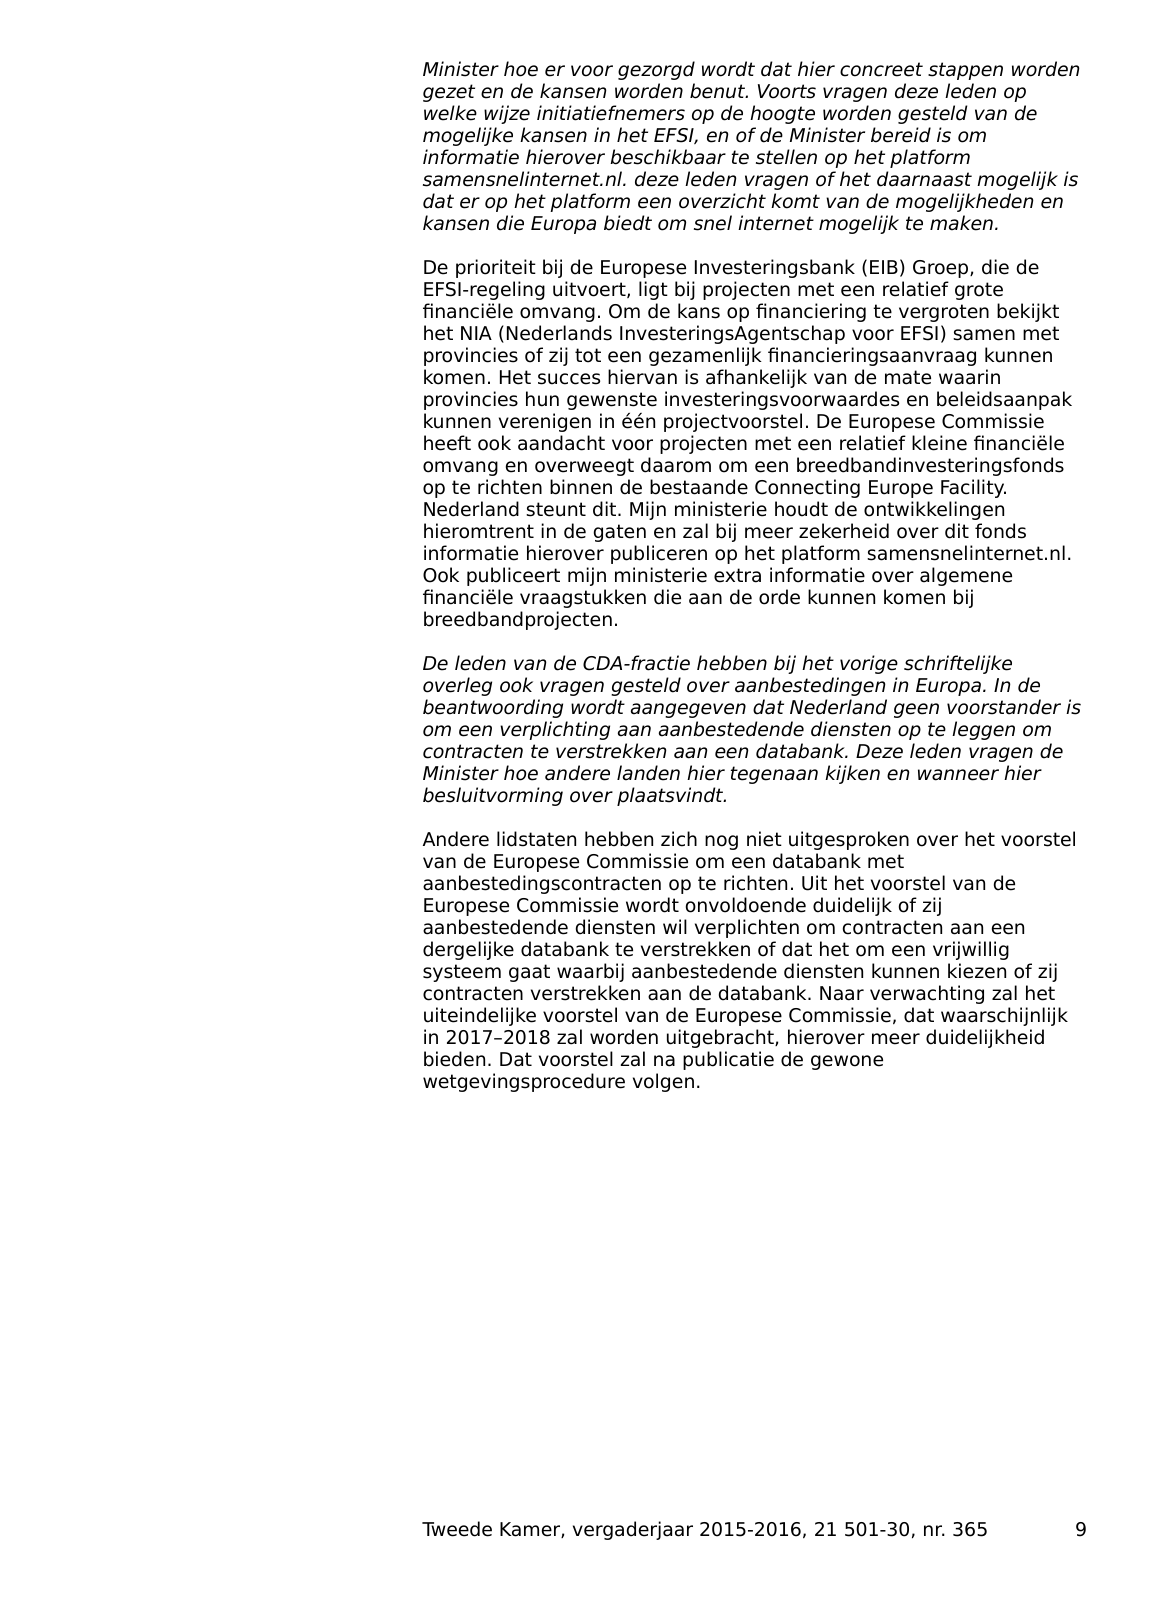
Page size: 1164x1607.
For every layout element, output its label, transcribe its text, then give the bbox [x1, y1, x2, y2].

text Andere lidstaten hebben zich nog niet uitgesproken over het voorstel van de Europese Commissie om een databank met aanbestedingscontracten op te richten. Uit het voorstel van de Europese Commissie wordt onvoldoende duidelijk of zij aanbestedende diensten wil verplichten om contracten aan een dergelijke databank te verstrekken of dat het om een vrijwillig systeem gaat waarbij aanbestedende diensten kunnen kiezen of zij contracten verstrekken aan de databank. Naar verwachting zal het uiteindelijke voorstel van de Europese Commissie, dat waarschijnlijk in 2017–2018 zal worden uitgebracht, hierover meer duidelijkheid bieden. Dat voorstel zal na publicatie de gewone wetgevingsprocedure volgen. [422, 829, 1087, 1093]
text De leden van de CDA-fractie hebben bij het vorige schriftelijke overleg ook vragen gesteld over aanbestedingen in Europa. In de beantwoording wordt aangegeven dat Nederland geen voorstander is om een verplichting aan aanbestedende diensten op te leggen om contracten te verstrekken aan een databank. Deze leden vragen de Minister hoe andere landen hier tegenaan kijken en wanneer hier besluitvorming over plaatsvindt. [422, 653, 1087, 807]
text De prioriteit bij de Europese Investeringsbank (EIB) Groep, die de EFSI-regeling uitvoert, ligt bij projecten met een relatief grote financiële omvang. Om de kans op financiering te vergroten bekijkt het NIA (Nederlands InvesteringsAgentschap voor EFSI) samen met provincies of zij tot een gezamenlijk financieringsaanvraag kunnen komen. Het succes hiervan is afhankelijk van de mate waarin provincies hun gewenste investeringsvoorwaardes en beleidsaanpak kunnen verenigen in één projectvoorstel. De Europese Commissie heeft ook aandacht voor projecten met een relatief kleine financiële omvang en overweegt daarom om een breedbandinvesteringsfonds op te richten binnen de bestaande Connecting Europe Facility. Nederland steunt dit. Mijn ministerie houdt de ontwikkelingen hieromtrent in de gaten en zal bij meer zekerheid over dit fonds informatie hierover publiceren op het platform samensnelinternet.nl. Ook publiceert mijn ministerie extra informatie over algemene financiële vraagstukken die aan de orde kunnen komen bij breedbandprojecten. [422, 257, 1087, 631]
text Minister hoe er voor gezorgd wordt dat hier concreet stappen worden gezet en de kansen worden benut. Voorts vragen deze leden op welke wijze initiatiefnemers op de hoogte worden gesteld van de mogelijke kansen in het EFSI, en of de Minister bereid is om informatie hierover beschikbaar te stellen op het platform samensnelinternet.nl. deze leden vragen of het daarnaast mogelijk is dat er op het platform een overzicht komt van de mogelijkheden en kansen die Europa biedt om snel internet mogelijk te maken. [422, 59, 1087, 235]
